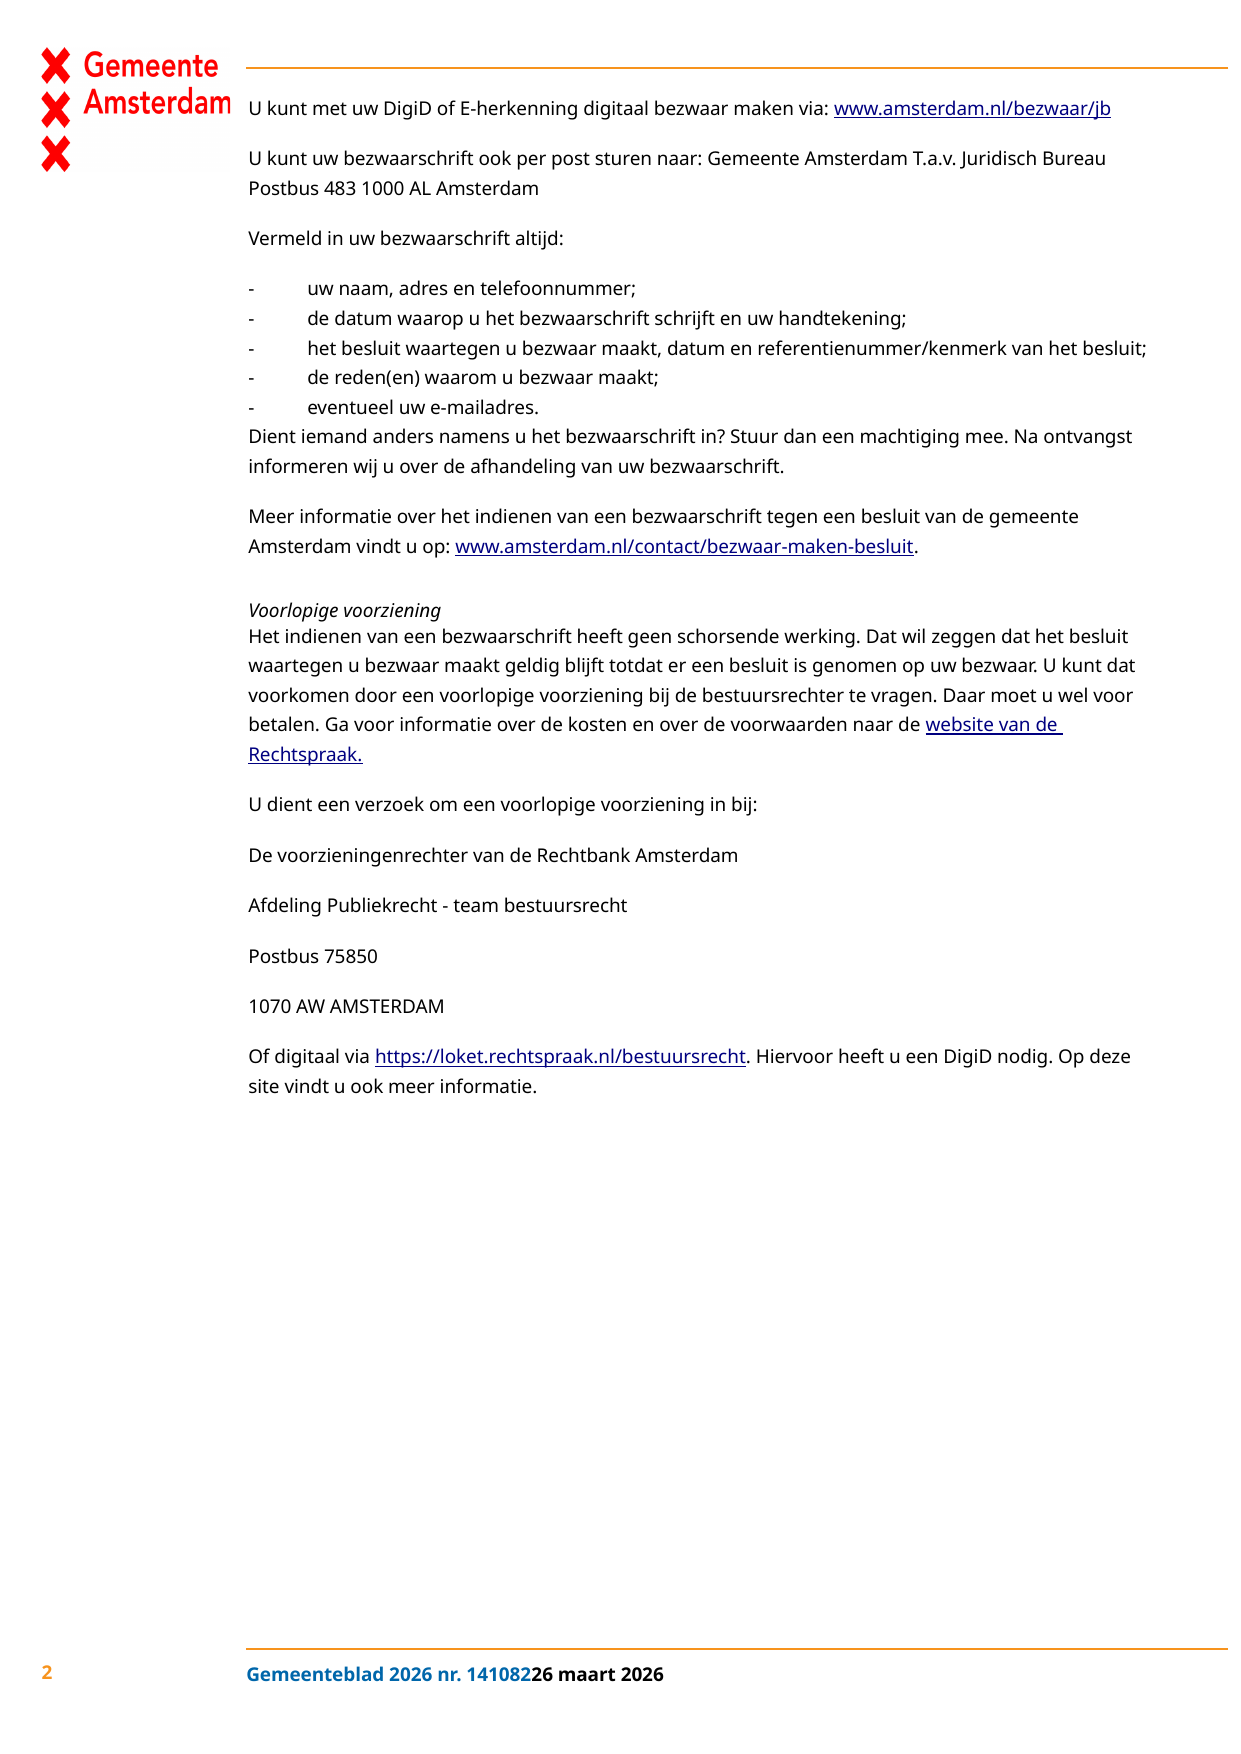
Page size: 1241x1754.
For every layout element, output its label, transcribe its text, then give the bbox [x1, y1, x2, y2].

text Voorlopige voorziening [248, 597, 1152, 623]
text Of digitaal via https://loket.rechtspraak.nl/bestuursrecht. Hiervoor heeft u een DigiD nodig. Op deze site vindt u ook meer informatie. [248, 1044, 1152, 1099]
list eventueel uw e-mailadres. [248, 394, 1152, 420]
list de datum waarop u het bezwaarschrift schrijft en uw handtekening; [248, 305, 1152, 331]
text U kunt met uw DigiD of E-herkenning digitaal bezwaar maken via: www.amsterdam.nl/bezwaar/jb [248, 95, 1152, 121]
text Het indienen van een bezwaarschrift heeft geen schorsende werking. Dat wil zeggen dat het besluit waartegen u bezwaar maakt geldig blijft totdat er een besluit is genomen op uw bezwaar. U kunt dat voorkomen door een voorlopige voorziening bij de bestuursrechter te vragen. Daar moet u wel voor betalen. Ga voor informatie over de kosten en over de voorwaarden naar de website van de Rechtspraak. [248, 623, 1152, 767]
text Postbus 75850 [248, 943, 1152, 968]
text Afdeling Publiekrecht - team bestuursrecht [248, 892, 1152, 918]
text De voorzieningenrechter van de Rechtbank Amsterdam [248, 842, 1152, 868]
text 1070 AW AMSTERDAM [248, 993, 1152, 1019]
text U dient een verzoek om een voorlopige voorziening in bij: [248, 792, 1152, 817]
list de reden(en) waarom u bezwaar maakt; [248, 364, 1152, 390]
text Meer informatie over het indienen van een bezwaarschrift tegen een besluit van de gemeente Amsterdam vindt u op: www.amsterdam.nl/contact/bezwaar-maken-besluit. [248, 503, 1152, 559]
text Vermeld in uw bezwaarschrift altijd: [248, 225, 1152, 251]
picture [41, 47, 231, 172]
text U kunt uw bezwaarschrift ook per post sturen naar: Gemeente Amsterdam T.a.v. Juridisch Bureau Postbus 483 1000 AL Amsterdam [248, 145, 1152, 201]
list uw naam, adres en telefoonnummer; [248, 276, 1152, 301]
list het besluit waartegen u bezwaar maakt, datum en referentienummer/kenmerk van het besluit; [248, 335, 1152, 361]
text Dient iemand anders namens u het bezwaarschrift in? Stuur dan een machtiging mee. Na ontvangst informeren wij u over de afhandeling van uw bezwaarschrift. [248, 423, 1152, 479]
